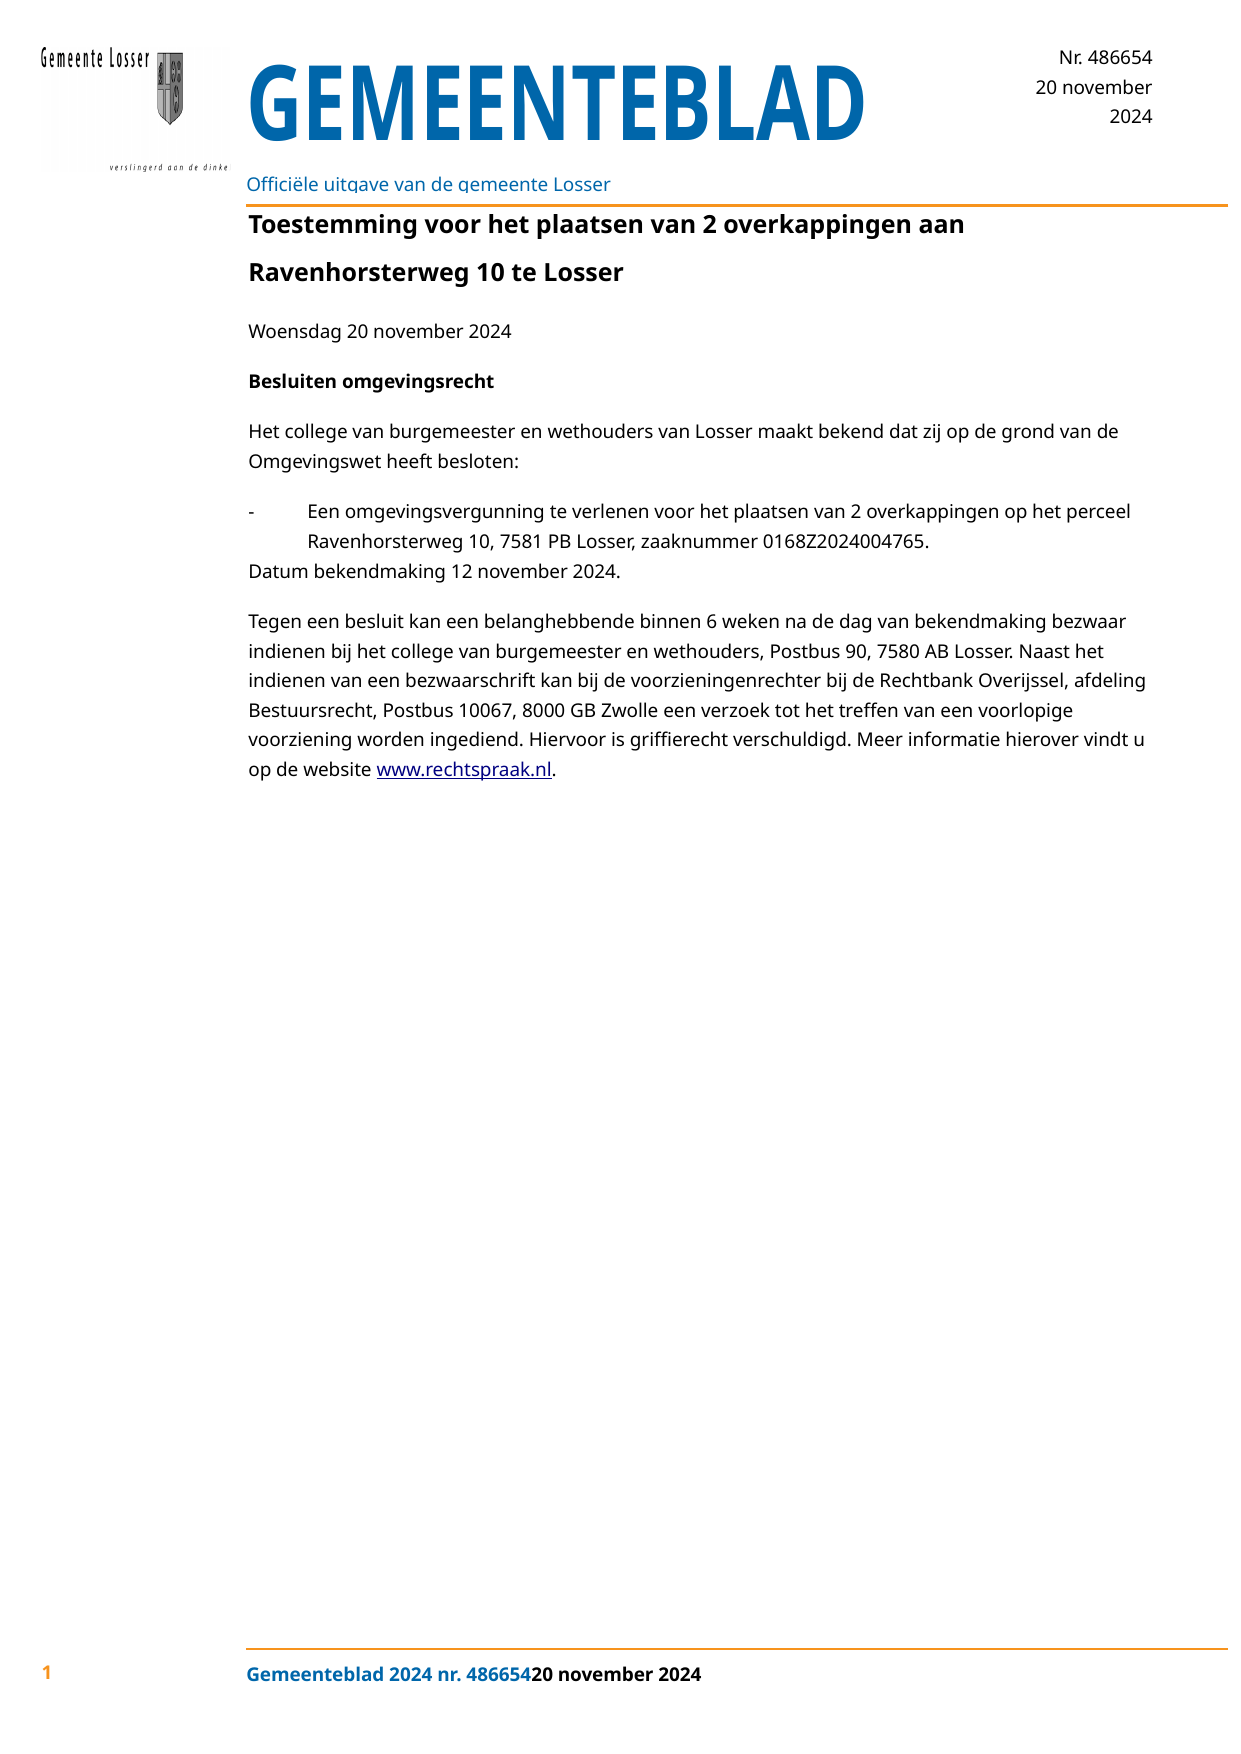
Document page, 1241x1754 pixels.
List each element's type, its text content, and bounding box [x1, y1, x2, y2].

text Het college van burgemeester en wethouders van Losser maakt bekend dat zij op de grond van de Omgevingswet heeft besloten: [248, 419, 1152, 474]
text Woensdag 20 november 2024 [248, 318, 1152, 344]
text Toestemming voor het plaatsen van 2 overkappingen aan Ravenhorsterweg 10 te Losser [248, 207, 1152, 288]
text Tegen een besluit kan een belanghebbende binnen 6 weken na de dag van bekendmaking bezwaar indienen bij het college van burgemeester en wethouders, Postbus 90, 7580 AB Losser. Naast het indienen van een bezwaarschrift kan bij de voorzieningenrechter bij de Rechtbank Overijssel, afdeling Bestuursrecht, Postbus 10067, 8000 GB Zwolle een verzoek tot het treffen van een voorlopige voorziening worden ingediend. Hiervoor is griffierecht verschuldigd. Meer informatie hierover vindt u op de website www.rechtspraak.nl. [248, 608, 1152, 782]
list Een omgevingsvergunning te verlenen voor het plaatsen van 2 overkappingen op het perceel Ravenhorsterweg 10, 7581 PB Losser, zaaknummer 0168Z2024004765. [248, 499, 1152, 554]
picture [41, 47, 231, 172]
text Datum bekendmaking 12 november 2024. [248, 558, 1152, 584]
text Besluiten omgevingsrecht [248, 368, 1152, 394]
